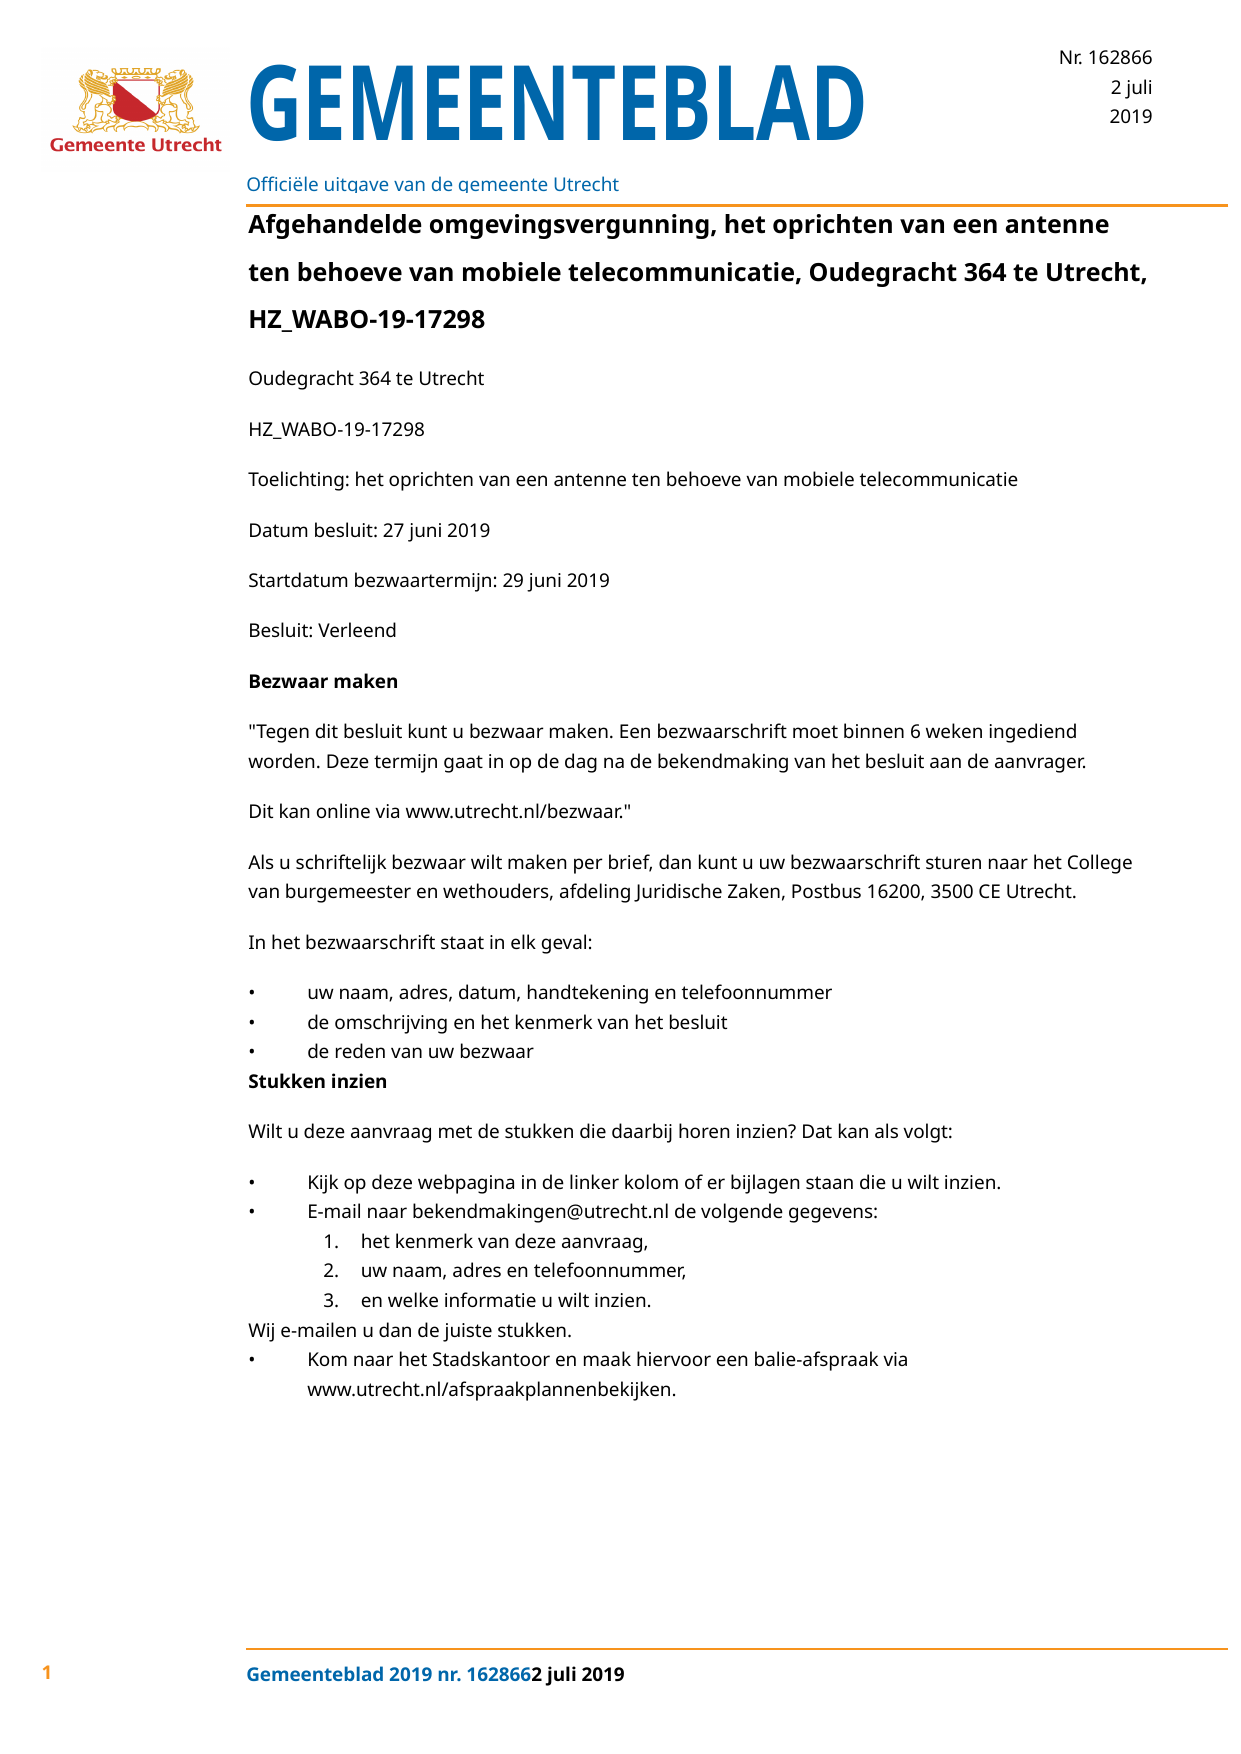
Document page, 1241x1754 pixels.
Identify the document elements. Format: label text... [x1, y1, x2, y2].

text Als u schriftelijk bezwaar wilt maken per brief, dan kunt u uw bezwaarschrift sturen naar het College van burgemeester en wethouders, afdeling Juridische Zaken, Postbus 16200, 3500 CE Utrecht. [248, 849, 1152, 904]
list E-mail naar bekendmakingen@utrecht.nl de volgende gegevens: [248, 1198, 1152, 1224]
text In het bezwaarschrift staat in elk geval: [248, 929, 1152, 954]
text Besluit: Verleend [248, 618, 1152, 643]
list uw naam, adres, datum, handtekening en telefoonnummer [248, 979, 1152, 1005]
list het kenmerk van deze aanvraag, [323, 1228, 1152, 1254]
list uw naam, adres en telefoonnummer, [323, 1258, 1152, 1283]
list de omschrijving en het kenmerk van het besluit [248, 1009, 1152, 1034]
list en welke informatie u wilt inzien. [323, 1287, 1152, 1313]
text HZ_WABO-19-17298 [248, 416, 1152, 442]
text "Tegen dit besluit kunt u bezwaar maken. Een bezwaarschrift moet binnen 6 weken ingediend worden. Deze termijn gaat in op de dag na de bekendmaking van het besluit aan de aanvrager. [248, 718, 1152, 774]
picture [41, 47, 231, 172]
text Toelichting: het oprichten van een antenne ten behoeve van mobiele telecommunicatie [248, 466, 1152, 492]
list Kijk op deze webpagina in de linker kolom of er bijlagen staan die u wilt inzien. [248, 1169, 1152, 1194]
text Oudegracht 364 te Utrecht [248, 366, 1152, 391]
text Stukken inzien [248, 1068, 1152, 1094]
text Datum besluit: 27 juni 2019 [248, 517, 1152, 542]
text Wilt u deze aanvraag met de stukken die daarbij horen inzien? Dat kan als volgt: [248, 1118, 1152, 1144]
list Kom naar het Stadskantoor en maak hiervoor een balie-afspraak via www.utrecht.nl/afspraakplannenbekijken. [248, 1346, 1152, 1402]
text Dit kan online via www.utrecht.nl/bezwaar." [248, 798, 1152, 824]
text Wij e-mailen u dan de juiste stukken. [248, 1317, 1152, 1342]
text Afgehandelde omgevingsvergunning, het oprichten van een antenne ten behoeve van mobiele telecommunicatie, Oudegracht 364 te Utrecht, HZ_WABO-19-17298 [248, 207, 1152, 336]
list de reden van uw bezwaar [248, 1038, 1152, 1064]
text Bezwaar maken [248, 668, 1152, 694]
text Startdatum bezwaartermijn: 29 juni 2019 [248, 567, 1152, 593]
